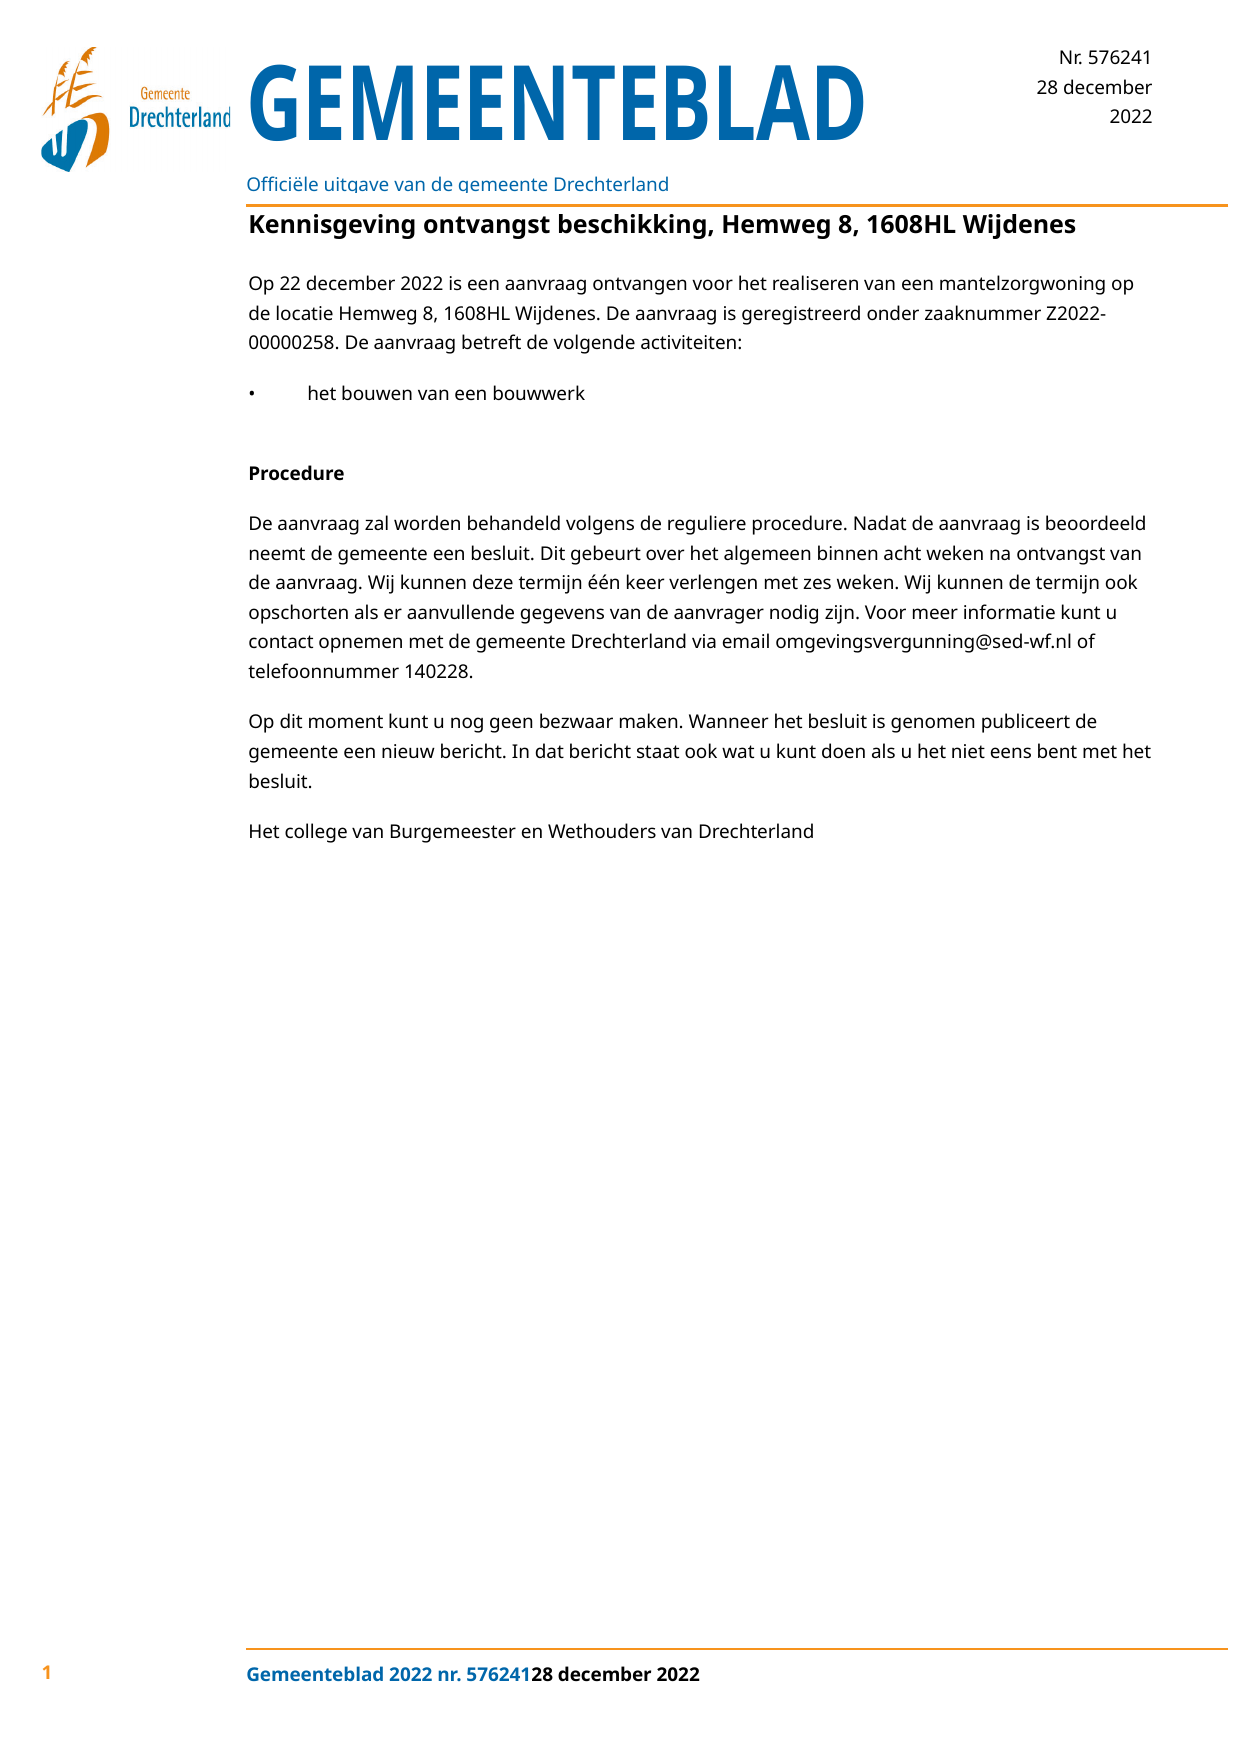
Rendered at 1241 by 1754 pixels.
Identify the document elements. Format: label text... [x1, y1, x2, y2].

picture [41, 47, 231, 172]
text Het college van Burgemeester en Wethouders van Drechterland [248, 818, 1152, 844]
text Op dit moment kunt u nog geen bezwaar maken. Wanneer het besluit is genomen publiceert de gemeente een nieuw bericht. In dat bericht staat ook wat u kunt doen als u het niet eens bent met het besluit. [248, 709, 1152, 793]
picture [226, 115, 231, 124]
picture [41, 158, 64, 172]
text Op 22 december 2022 is een aanvraag ontvangen voor het realiseren van een mantelzorgwoning op de locatie Hemweg 8, 1608HL Wijdenes. De aanvraag is geregistreerd onder zaaknummer Z2022-00000258. De aanvraag betreft de volgende activiteiten: [248, 270, 1152, 355]
text Procedure [248, 460, 1152, 486]
text Kennisgeving ontvangst beschikking, Hemweg 8, 1608HL Wijdenes [248, 207, 1152, 241]
text De aanvraag zal worden behandeld volgens de reguliere procedure. Nadat de aanvraag is beoordeeld neemt de gemeente een besluit. Dit gebeurt over het algemeen binnen acht weken na ontvangst van de aanvraag. Wij kunnen deze termijn één keer verlengen met zes weken. Wij kunnen de termijn ook opschorten als er aanvullende gegevens van de aanvrager nodig zijn. Voor meer informatie kunt u contact opnemen met de gemeente Drechterland via email omgevingsvergunning@sed-wf.nl of telefoonnummer 140228. [248, 510, 1152, 684]
list het bouwen van een bouwwerk [248, 380, 1152, 406]
